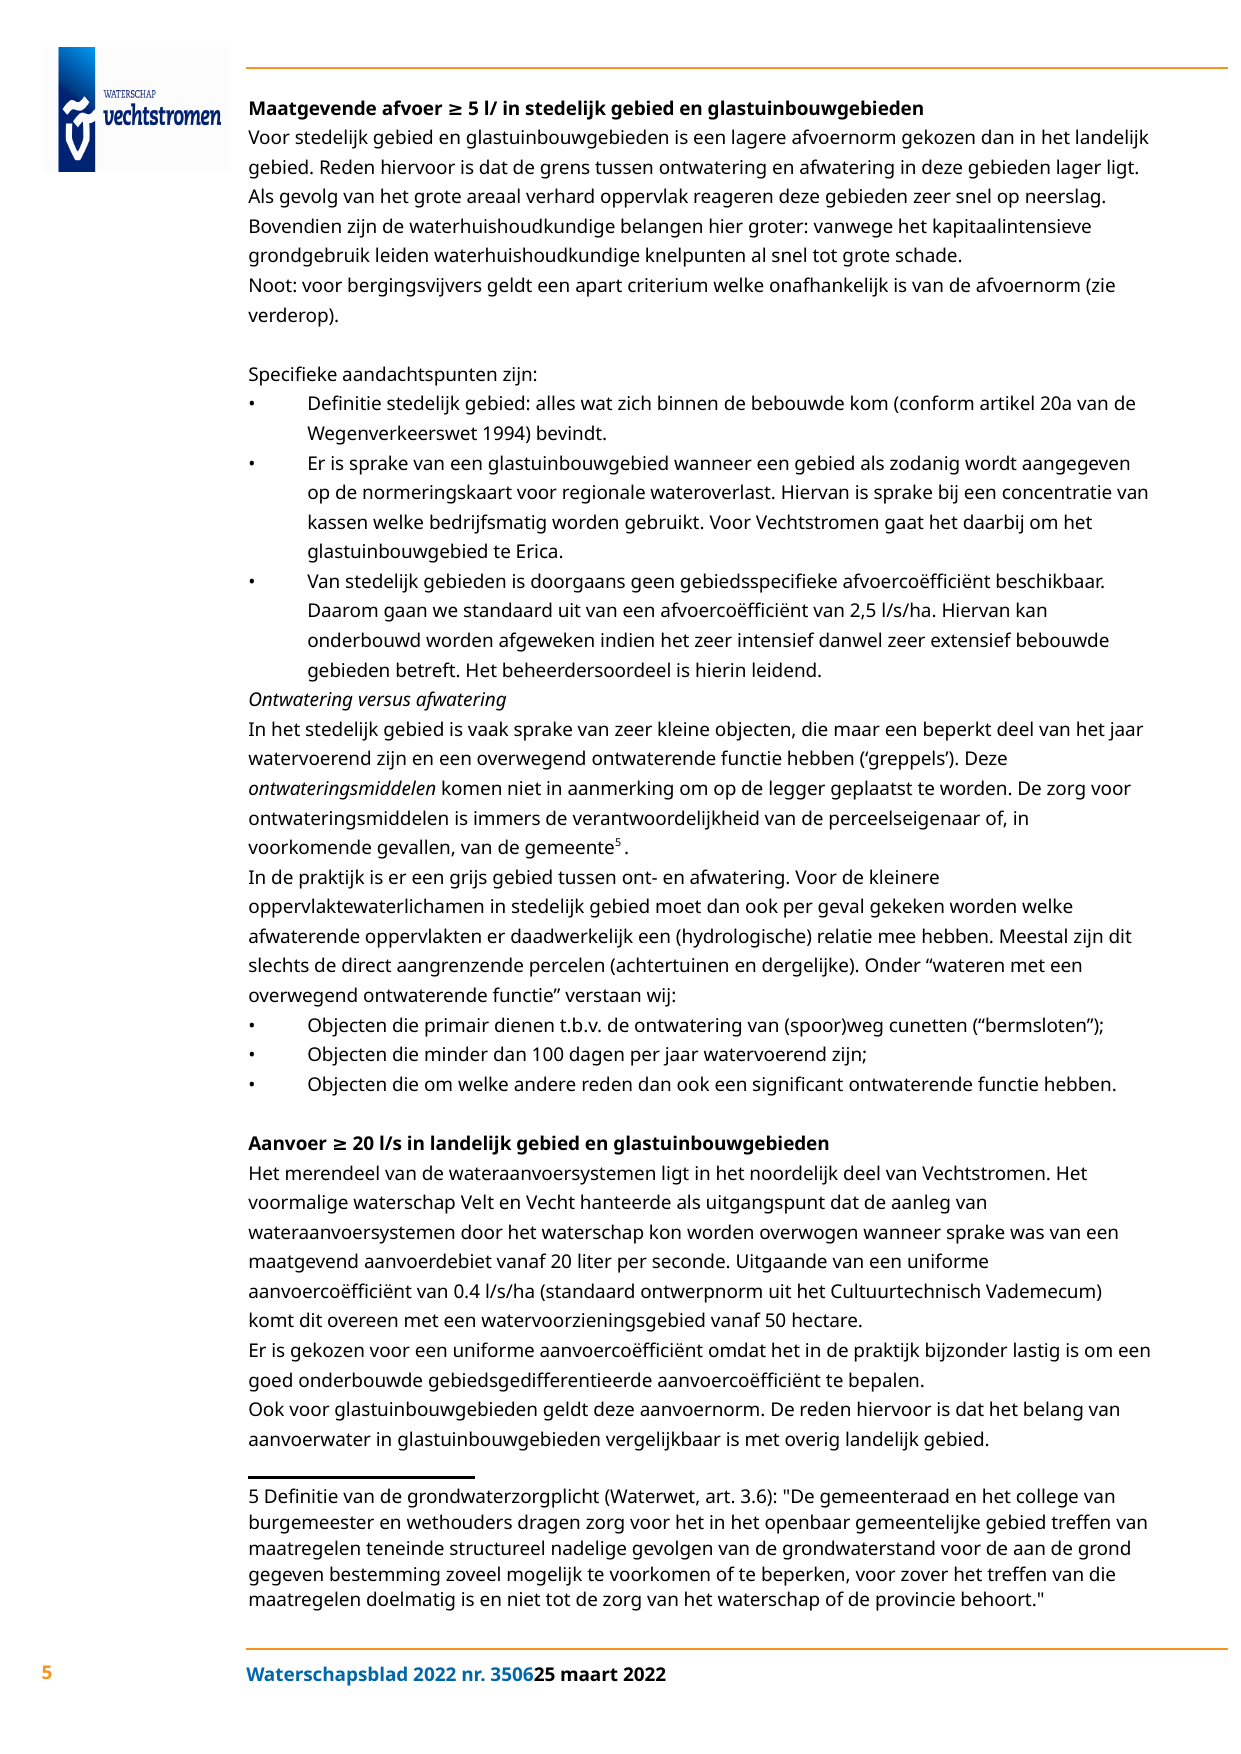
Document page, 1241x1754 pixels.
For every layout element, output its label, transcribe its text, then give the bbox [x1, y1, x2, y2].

list Er is sprake van een glastuinbouwgebied wanneer een gebied als zodanig wordt aangegeven op de normeringskaart voor regionale wateroverlast. Hiervan is sprake bij een concentratie van kassen welke bedrijfsmatig worden gebruikt. Voor Vechtstromen gaat het daarbij om het glastuinbouwgebied te Erica. [248, 450, 1152, 564]
text Voor stedelijk gebied en glastuinbouwgebieden is een lagere afvoernorm gekozen dan in het landelijk gebied. Reden hiervoor is dat de grens tussen ontwatering en afwatering in deze gebieden lager ligt. Als gevolg van het grote areaal verhard oppervlak reageren deze gebieden zeer snel op neerslag. Bovendien zijn de waterhuishoudkundige belangen hier groter: vanwege het kapitaalintensieve grondgebruik leiden waterhuishoudkundige knelpunten al snel tot grote schade. [248, 124, 1152, 268]
picture [41, 47, 231, 172]
text Maatgevende afvoer ≥ 5 l/ in stedelijk gebied en glastuinbouwgebieden [248, 95, 1152, 121]
text Definitie van de grondwaterzorgplicht (Waterwet, art. 3.6): "De gemeenteraad en het college van burgemeester en wethouders dragen zorg voor het in het openbaar gemeentelijke gebied treffen van maatregelen teneinde structureel nadelige gevolgen van de grondwaterstand voor de aan de grond gegeven bestemming zoveel mogelijk te voorkomen of te beperken, voor zover het treffen van die maatregelen doelmatig is en niet tot de zorg van het waterschap of de provincie behoort." [248, 1483, 1152, 1612]
text Het merendeel van de wateraanvoersystemen ligt in het noordelijk deel van Vechtstromen. Het voormalige waterschap Velt en Vecht hanteerde als uitgangspunt dat de aanleg van wateraanvoersystemen door het waterschap kon worden overwogen wanneer sprake was van een maatgevend aanvoerdebiet vanaf 20 liter per seconde. Uitgaande van een uniforme aanvoercoëfficiënt van 0.4 l/s/ha (standaard ontwerpnorm uit het Cultuurtechnisch Vademecum) komt dit overeen met een watervoorzieningsgebied vanaf 50 hectare. [248, 1160, 1152, 1333]
text Aanvoer ≥ 20 l/s in landelijk gebied en glastuinbouwgebieden [248, 1130, 1152, 1156]
text Er is gekozen voor een uniforme aanvoercoëfficiënt omdat het in de praktijk bijzonder lastig is om een goed onderbouwde gebiedsgedifferentieerde aanvoercoëfficiënt te bepalen. [248, 1337, 1152, 1393]
text Noot: voor bergingsvijvers geldt een apart criterium welke onafhankelijk is van de afvoernorm (zie verderop). [248, 272, 1152, 328]
list Definitie stedelijk gebied: alles wat zich binnen de bebouwde kom (conform artikel 20a van de Wegenverkeerswet 1994) bevindt. [248, 391, 1152, 446]
text In het stedelijk gebied is vaak sprake van zeer kleine objecten, die maar een beperkt deel van het jaar watervoerend zijn en een overwegend ontwaterende functie hebben (‘greppels’). Deze ontwateringsmiddelen komen niet in aanmerking om op de legger geplaatst te worden. De zorg voor ontwateringsmiddelen is immers de verantwoordelijkheid van de perceelseigenaar of, in voorkomende gevallen, van de gemeente. [248, 716, 1152, 860]
text In de praktijk is er een grijs gebied tussen ont- en afwatering. Voor de kleinere oppervlaktewaterlichamen in stedelijk gebied moet dan ook per geval gekeken worden welke afwaterende oppervlakten er daadwerkelijk een (hydrologische) relatie mee hebben. Meestal zijn dit slechts de direct aangrenzende percelen (achtertuinen en dergelijke). Onder “wateren met een overwegend ontwaterende functie” verstaan wij: [248, 864, 1152, 1008]
list Objecten die om welke andere reden dan ook een significant ontwaterende functie hebben. [248, 1071, 1152, 1097]
text Ook voor glastuinbouwgebieden geldt deze aanvoernorm. De reden hiervoor is dat het belang van aanvoerwater in glastuinbouwgebieden vergelijkbaar is met overig landelijk gebied. [248, 1396, 1152, 1452]
text Specifieke aandachtspunten zijn: [248, 361, 1152, 387]
list Objecten die minder dan 100 dagen per jaar watervoerend zijn; [248, 1041, 1152, 1067]
list Van stedelijk gebieden is doorgaans geen gebiedsspecifieke afvoercoëfficiënt beschikbaar. Daarom gaan we standaard uit van een afvoercoëfficiënt van 2,5 l/s/ha. Hiervan kan onderbouwd worden afgeweken indien het zeer intensief danwel zeer extensief bebouwde gebieden betreft. Het beheerdersoordeel is hierin leidend. [248, 568, 1152, 683]
list Objecten die primair dienen t.b.v. de ontwatering van (spoor)weg cunetten (“bermsloten”); [248, 1012, 1152, 1038]
text Ontwatering versus afwatering [248, 686, 1152, 712]
